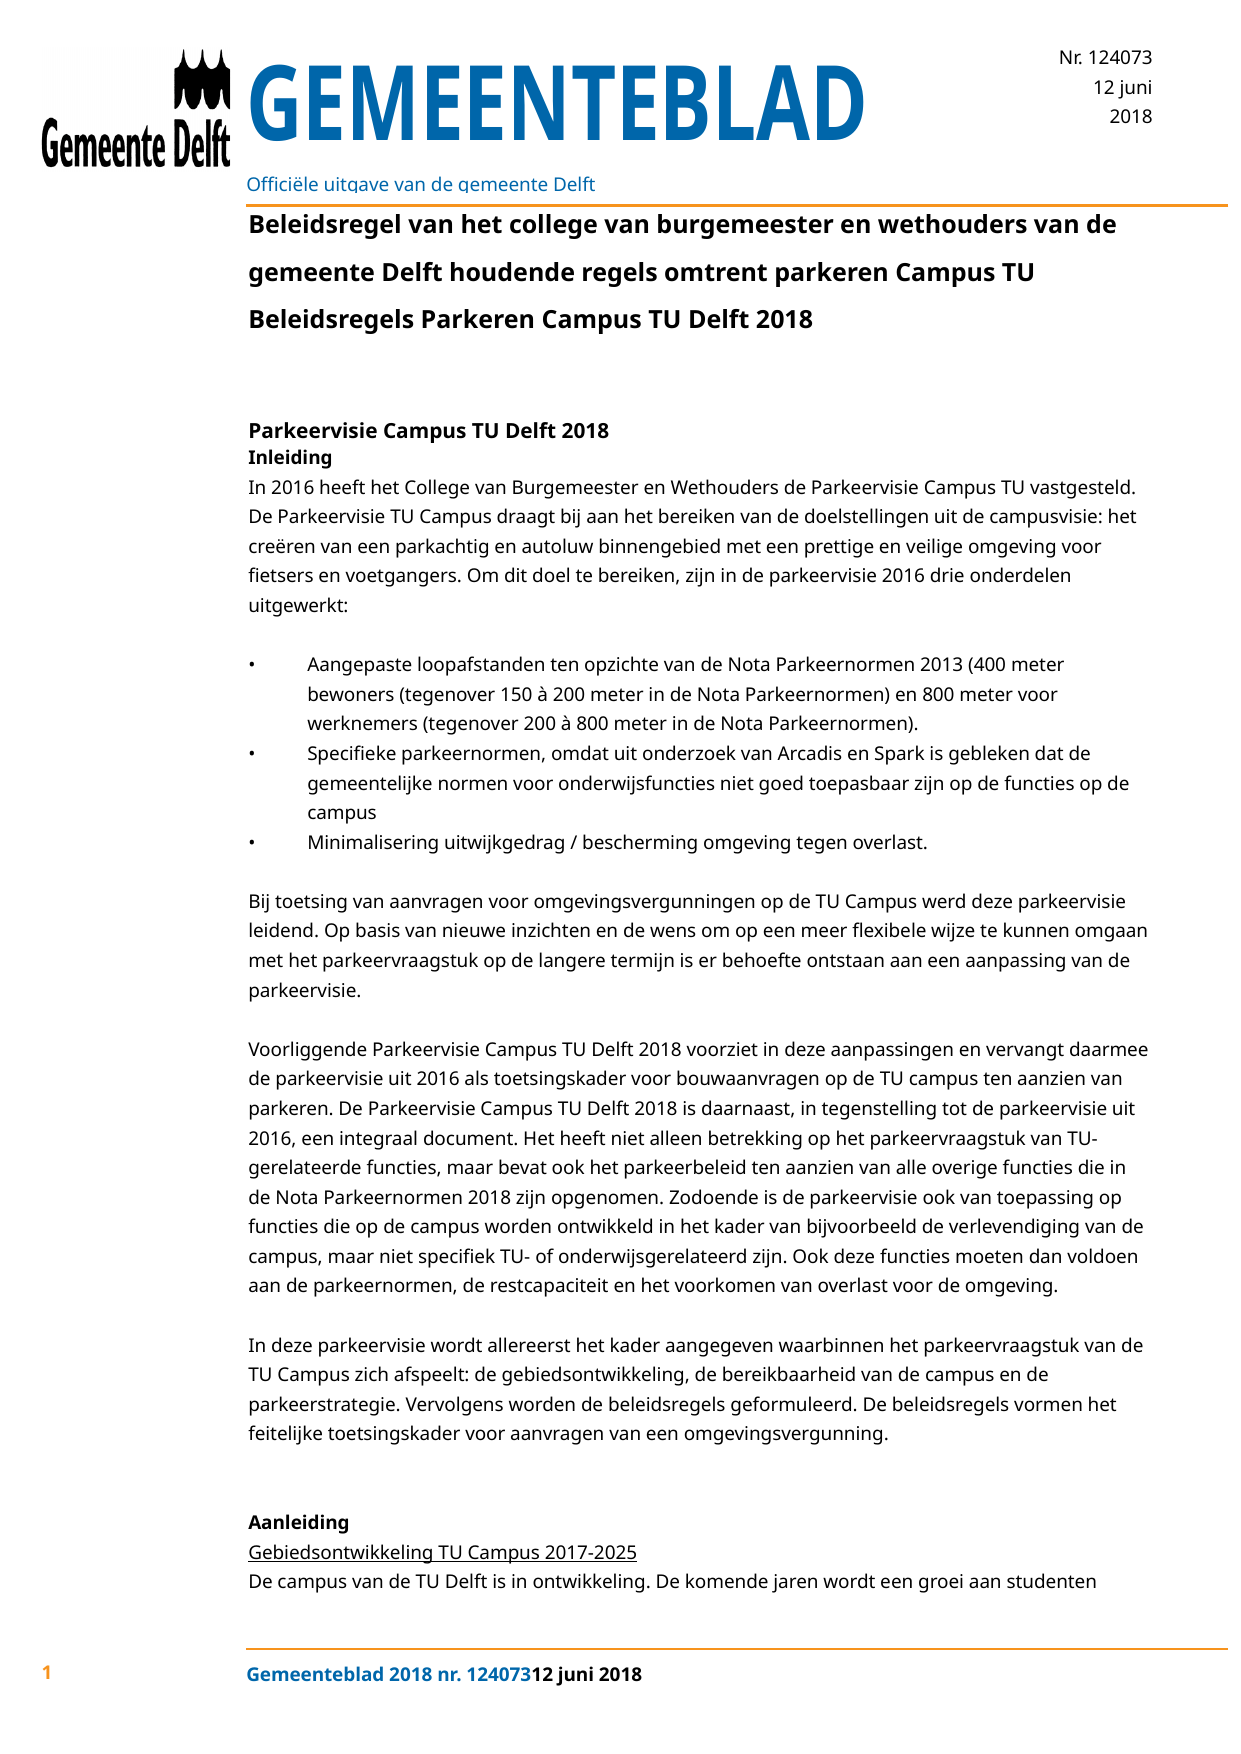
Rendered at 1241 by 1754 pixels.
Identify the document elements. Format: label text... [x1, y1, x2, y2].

text Bij toetsing van aanvragen voor omgevingsvergunningen op de TU Campus werd deze parkeervisie leidend. Op basis van nieuwe inzichten en de wens om op een meer flexibele wijze te kunnen omgaan met het parkeervraagstuk op de langere termijn is er behoefte ontstaan aan een aanpassing van de parkeervisie. [248, 888, 1152, 1003]
list Minimalisering uitwijkgedrag / bescherming omgeving tegen overlast. [248, 829, 1152, 855]
list Specifieke parkeernormen, omdat uit onderzoek van Arcadis en Spark is gebleken dat de gemeentelijke normen voor onderwijsfuncties niet goed toepasbaar zijn op de functies op de campus [248, 740, 1152, 825]
picture [41, 47, 231, 172]
text In 2016 heeft het College van Burgemeester en Wethouders de Parkeervisie Campus TU vastgesteld. De Parkeervisie TU Campus draagt bij aan het bereiken van de doelstellingen uit de campusvisie: het creëren van een parkachtig en autoluw binnengebied met een prettige en veilige omgeving voor fietsers en voetgangers. Om dit doel te bereiken, zijn in de parkeervisie 2016 drie onderdelen uitgewerkt: [248, 474, 1152, 618]
text Voorliggende Parkeervisie Campus TU Delft 2018 voorziet in deze aanpassingen en vervangt daarmee de parkeervisie uit 2016 als toetsingskader voor bouwaanvragen op de TU campus ten aanzien van parkeren. De Parkeervisie Campus TU Delft 2018 is daarnaast, in tegenstelling tot de parkeervisie uit 2016, een integraal document. Het heeft niet alleen betrekking op het parkeervraagstuk van TU-gerelateerde functies, maar bevat ook het parkeerbeleid ten aanzien van alle overige functies die in de Nota Parkeernormen 2018 zijn opgenomen. Zodoende is de parkeervisie ook van toepassing op functies die op de campus worden ontwikkeld in het kader van bijvoorbeeld de verlevendiging van de campus, maar niet specifiek TU- of onderwijsgerelateerd zijn. Ook deze functies moeten dan voldoen aan de parkeernormen, de restcapaciteit en het voorkomen van overlast voor de omgeving. [248, 1036, 1152, 1298]
text Gebiedsontwikkeling TU Campus 2017-2025 [248, 1539, 1152, 1565]
text Aanleiding [248, 1509, 1152, 1535]
text Inleiding [248, 444, 1152, 470]
text Beleidsregel van het college van burgemeester en wethouders van de gemeente Delft houdende regels omtrent parkeren Campus TU Beleidsregels Parkeren Campus TU Delft 2018 [248, 207, 1152, 336]
text In deze parkeervisie wordt allereerst het kader aangegeven waarbinnen het parkeervraagstuk van de TU Campus zich afspeelt: de gebiedsontwikkeling, de bereikbaarheid van de campus en de parkeerstrategie. Vervolgens worden de beleidsregels geformuleerd. De beleidsregels vormen het feitelijke toetsingskader voor aanvragen van een omgevingsvergunning. [248, 1332, 1152, 1446]
text De campus van de TU Delft is in ontwikkeling. De komende jaren wordt een groei aan studenten [248, 1568, 1152, 1594]
text Parkeervisie Campus TU Delft 2018 [248, 416, 1152, 444]
list Aangepaste loopafstanden ten opzichte van de Nota Parkeernormen 2013 (400 meter bewoners (tegenover 150 à 200 meter in de Nota Parkeernormen) en 800 meter voor werknemers (tegenover 200 à 800 meter in de Nota Parkeernormen). [248, 651, 1152, 736]
